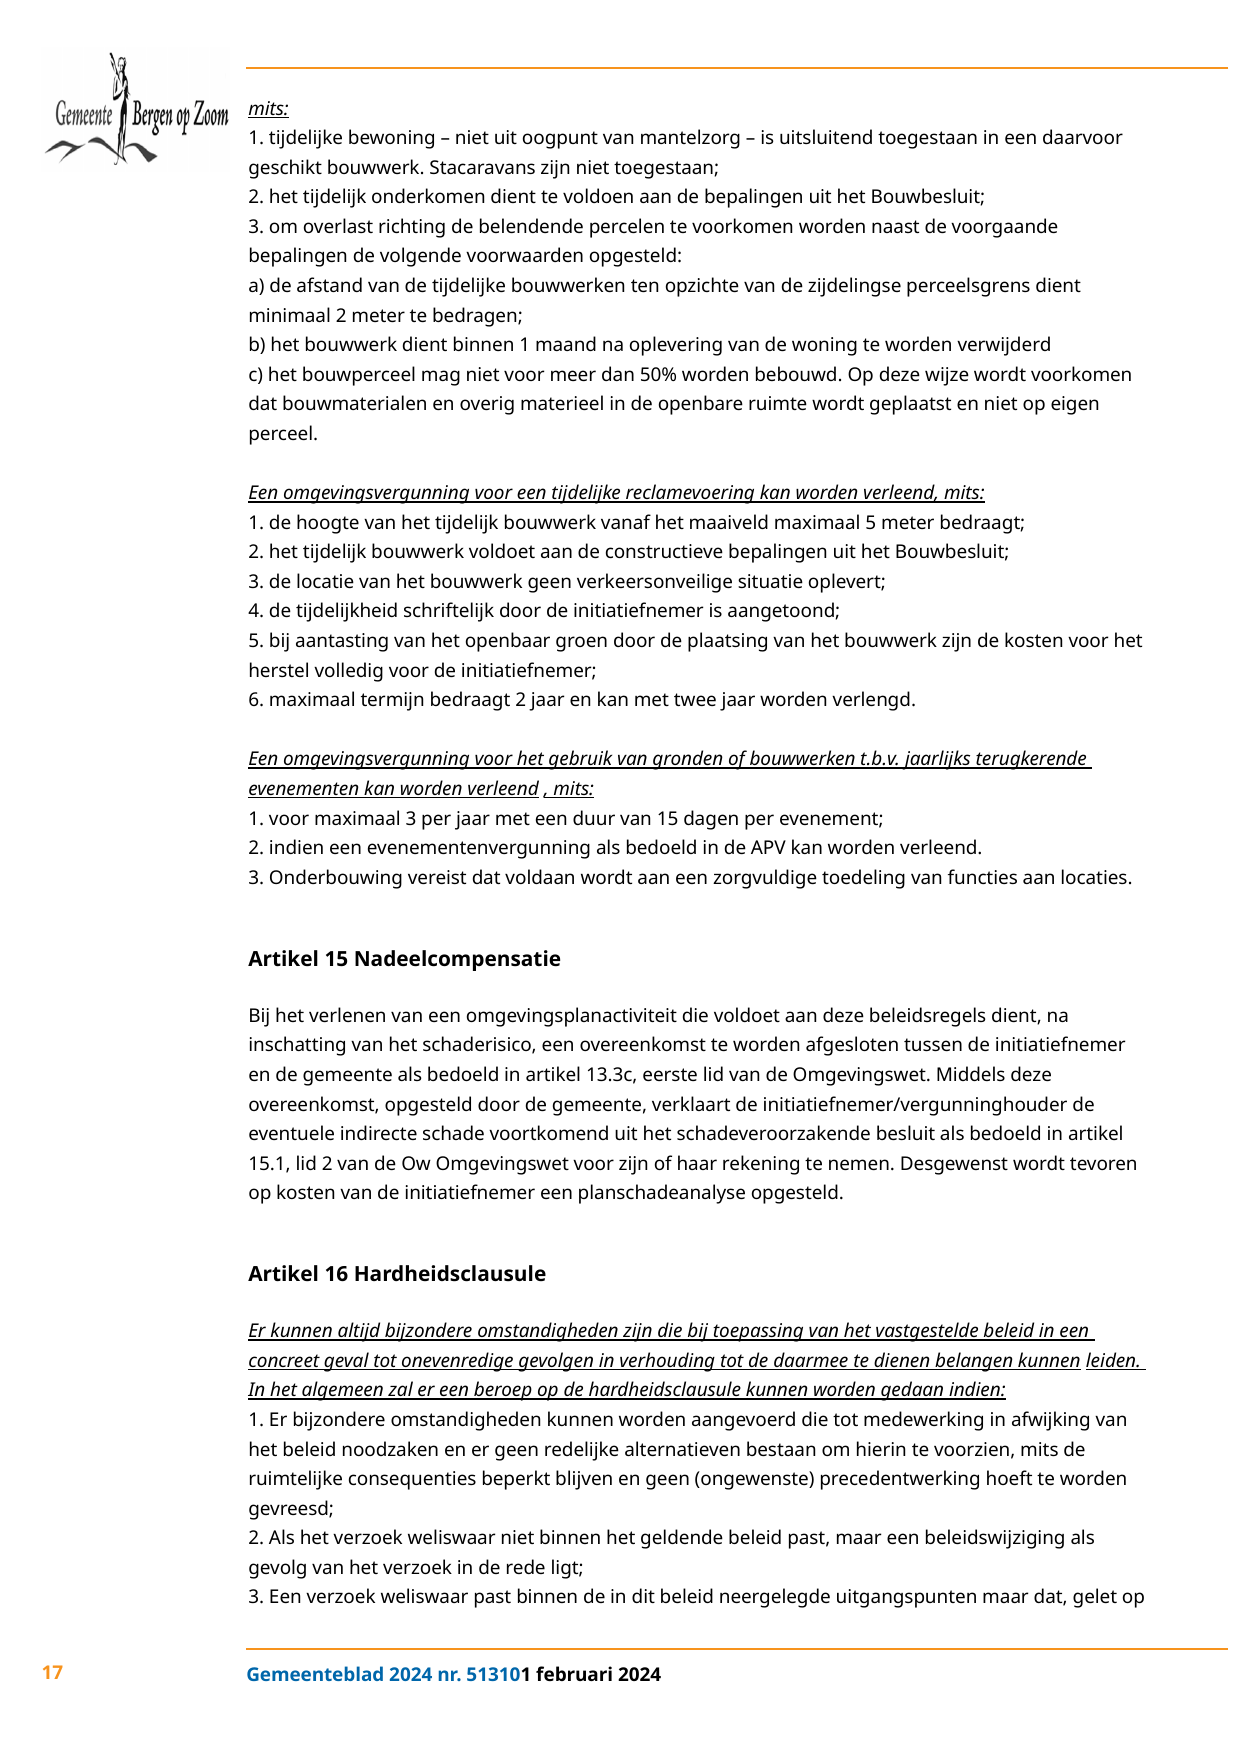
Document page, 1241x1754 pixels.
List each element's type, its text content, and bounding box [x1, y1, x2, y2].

text Een omgevingsvergunning voor het gebruik van gronden of bouwwerken t.b.v. jaarlijks terugkerende evenementen kan worden verleend , mits: [248, 746, 1152, 801]
text Artikel 16 Hardheidsclausule [248, 1259, 1152, 1288]
text 3. om overlast richting de belendende percelen te voorkomen worden naast de voorgaande bepalingen de volgende voorwaarden opgesteld: [248, 213, 1152, 268]
text Artikel 15 Nadeelcompensatie [248, 944, 1152, 972]
text Bij het verlenen van een omgevingsplanactiviteit die voldoet aan deze beleidsregels dient, na inschatting van het schaderisico, een overeenkomst te worden afgesloten tussen de initiatiefnemer en de gemeente als bedoeld in artikel 13.3c, eerste lid van de Omgevingswet. Middels deze overeenkomst, opgesteld door de gemeente, verklaart de initiatiefnemer/vergunninghouder de eventuele indirecte schade voortkomend uit het schadeveroorzakende besluit als bedoeld in artikel 15.1, lid 2 van de Ow Omgevingswet voor zijn of haar rekening te nemen. Desgewenst wordt tevoren op kosten van de initiatiefnemer een planschadeanalyse opgesteld. [248, 1002, 1152, 1205]
text 2. indien een evenementenvergunning als bedoeld in de APV kan worden verleend. [248, 834, 1152, 860]
text 2. Als het verzoek weliswaar niet binnen het geldende beleid past, maar een beleidswijziging als gevolg van het verzoek in de rede ligt; [248, 1524, 1152, 1580]
text 1. voor maximaal 3 per jaar met een duur van 15 dagen per evenement; [248, 805, 1152, 831]
text a) de afstand van de tijdelijke bouwwerken ten opzichte van de zijdelingse perceelsgrens dient minimaal 2 meter te bedragen; [248, 272, 1152, 328]
text 1. de hoogte van het tijdelijk bouwwerk vanaf het maaiveld maximaal 5 meter bedraagt; [248, 509, 1152, 535]
picture [41, 47, 231, 172]
text 2. het tijdelijk onderkomen dient te voldoen aan de bepalingen uit het Bouwbesluit; [248, 183, 1152, 209]
text b) het bouwwerk dient binnen 1 maand na oplevering van de woning te worden verwijderd [248, 331, 1152, 357]
text 3. de locatie van het bouwwerk geen verkeersonveilige situatie oplevert; [248, 568, 1152, 594]
text mits: [248, 95, 1152, 121]
text 2. het tijdelijk bouwwerk voldoet aan de constructieve bepalingen uit het Bouwbesluit; [248, 538, 1152, 564]
text 6. maximaal termijn bedraagt 2 jaar en kan met twee jaar worden verlengd. [248, 686, 1152, 712]
text 1. tijdelijke bewoning – niet uit oogpunt van mantelzorg – is uitsluitend toegestaan in een daarvoor geschikt bouwwerk. Stacaravans zijn niet toegestaan; [248, 124, 1152, 180]
text c) het bouwperceel mag niet voor meer dan 50% worden bebouwd. Op deze wijze wordt voorkomen dat bouwmaterialen en overig materieel in de openbare ruimte wordt geplaatst en niet op eigen perceel. [248, 361, 1152, 446]
text 4. de tijdelijkheid schriftelijk door de initiatiefnemer is aangetoond; [248, 598, 1152, 623]
text 5. bij aantasting van het openbaar groen door de plaatsing van het bouwwerk zijn de kosten voor het herstel volledig voor de initiatiefnemer; [248, 627, 1152, 683]
text 1. Er bijzondere omstandigheden kunnen worden aangevoerd die tot medewerking in afwijking van het beleid noodzaken en er geen redelijke alternatieven bestaan om hierin te voorzien, mits de ruimtelijke consequenties beperkt blijven en geen (ongewenste) precedentwerking hoeft te worden gevreesd; [248, 1406, 1152, 1521]
text Er kunnen altijd bijzondere omstandigheden zijn die bij toepassing van het vastgestelde beleid in een concreet geval tot onevenredige gevolgen in verhouding tot de daarmee te dienen belangen kunnen leiden. In het algemeen zal er een beroep op de hardheidsclausule kunnen worden gedaan indien: [248, 1317, 1152, 1402]
text 3. Een verzoek weliswaar past binnen de in dit beleid neergelegde uitgangspunten maar dat, gelet op [248, 1584, 1152, 1609]
text 3. Onderbouwing vereist dat voldaan wordt aan een zorgvuldige toedeling van functies aan locaties. [248, 864, 1152, 890]
text Een omgevingsvergunning voor een tijdelijke reclamevoering kan worden verleend, mits: [248, 479, 1152, 505]
